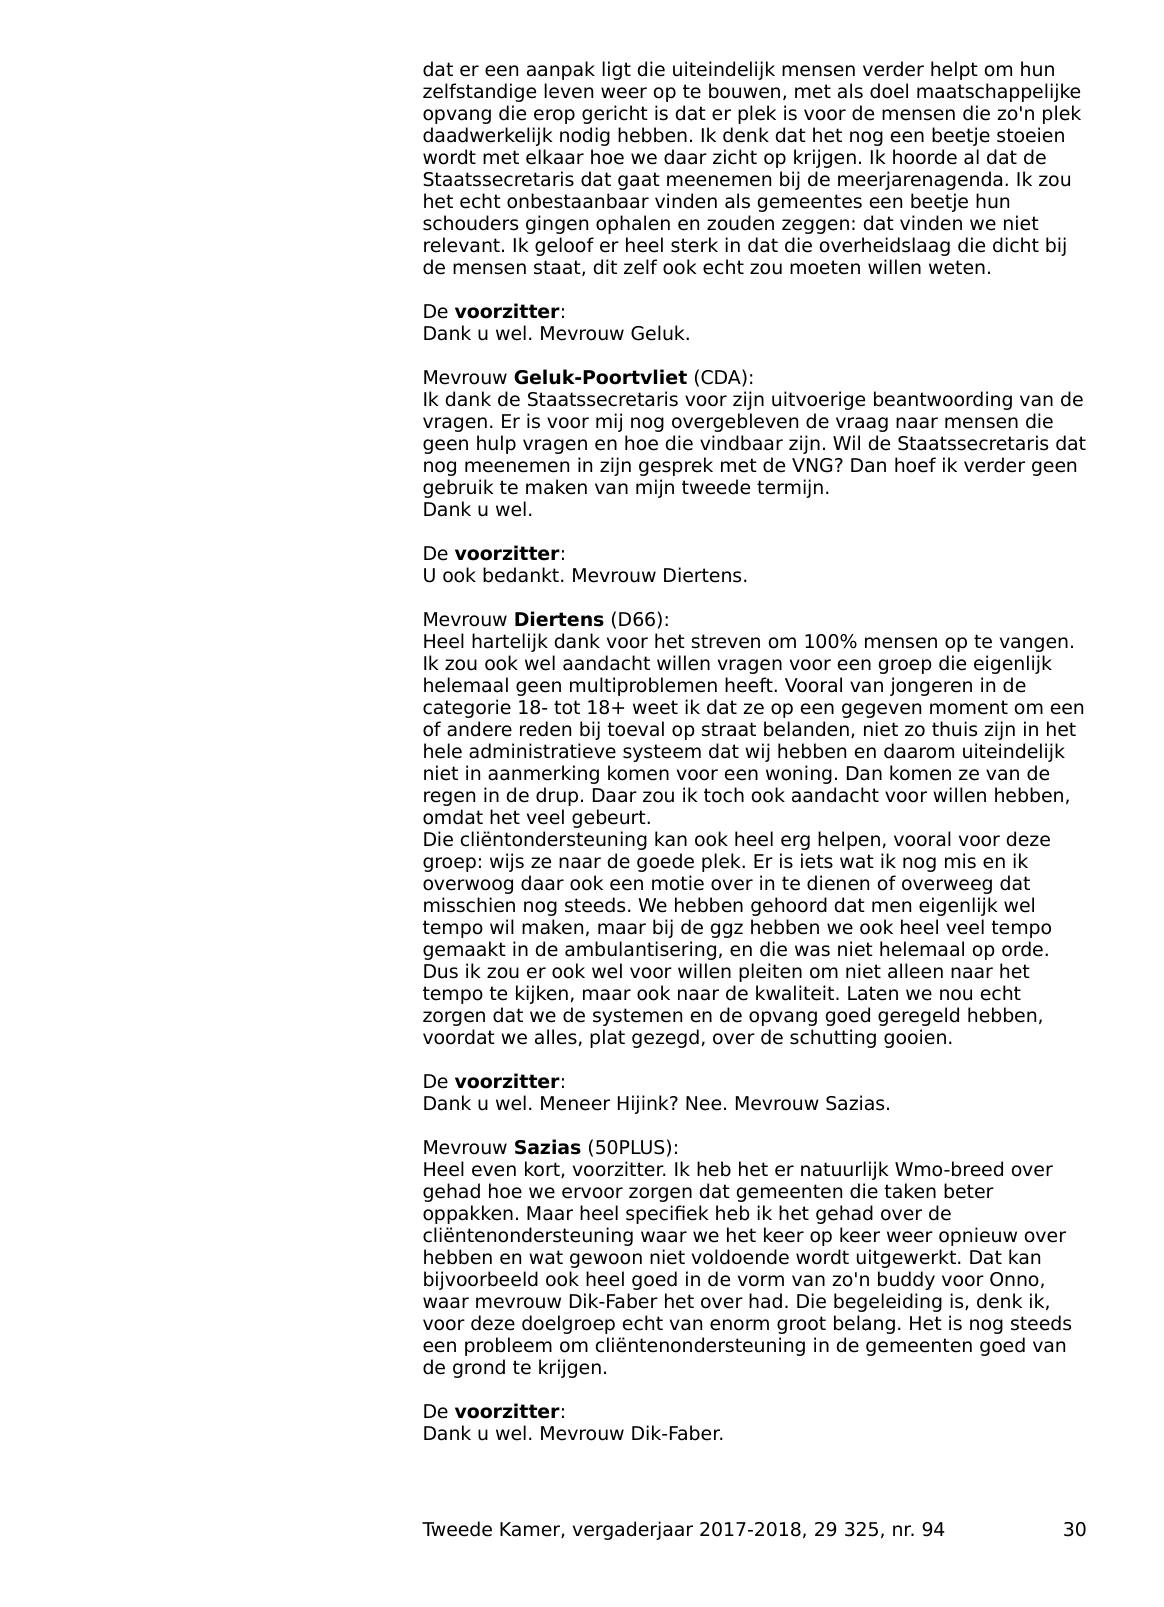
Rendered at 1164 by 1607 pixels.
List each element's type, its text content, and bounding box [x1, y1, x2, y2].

text Die cliëntondersteuning kan ook heel erg helpen, vooral voor deze groep: wijs ze naar de goede plek. Er is iets wat ik nog mis en ik overwoog daar ook een motie over in te dienen of overweeg dat misschien nog steeds. We hebben gehoord dat men eigenlijk wel tempo wil maken, maar bij de ggz hebben we ook heel veel tempo gemaakt in de ambulantisering, en die was niet helemaal op orde. Dus ik zou er ook wel voor willen pleiten om niet alleen naar het tempo te kijken, maar ook naar de kwaliteit. Laten we nou echt zorgen dat we de systemen en de opvang goed geregeld hebben, voordat we alles, plat gezegd, over de schutting gooien. [422, 829, 1087, 1049]
text Dank u wel. Meneer Hijink? Nee. Mevrouw Sazias. [422, 1093, 1087, 1115]
text Mevrouw Diertens (D66): [422, 609, 1087, 631]
text Dank u wel. Mevrouw Geluk. [422, 323, 1087, 345]
text dat er een aanpak ligt die uiteindelijk mensen verder helpt om hun zelfstandige leven weer op te bouwen, met als doel maatschappelijke opvang die erop gericht is dat er plek is voor de mensen die zo'n plek daadwerkelijk nodig hebben. Ik denk dat het nog een beetje stoeien wordt met elkaar hoe we daar zicht op krijgen. Ik hoorde al dat de Staatssecretaris dat gaat meenemen bij de meerjarenagenda. Ik zou het echt onbestaanbaar vinden als gemeentes een beetje hun schouders gingen ophalen en zouden zeggen: dat vinden we niet relevant. Ik geloof er heel sterk in dat die overheidslaag die dicht bij de mensen staat, dit zelf ook echt zou moeten willen weten. [422, 59, 1087, 279]
text De voorzitter: [422, 1071, 1087, 1093]
text Mevrouw Sazias (50PLUS): [422, 1137, 1087, 1159]
text Ik dank de Staatssecretaris voor zijn uitvoerige beantwoording van de vragen. Er is voor mij nog overgebleven de vraag naar mensen die geen hulp vragen en hoe die vindbaar zijn. Wil de Staatssecretaris dat nog meenemen in zijn gesprek met de VNG? Dan hoef ik verder geen gebruik te maken van mijn tweede termijn. [422, 389, 1087, 499]
text De voorzitter: [422, 543, 1087, 565]
text Heel hartelijk dank voor het streven om 100% mensen op te vangen. Ik zou ook wel aandacht willen vragen voor een groep die eigenlijk helemaal geen multiproblemen heeft. Vooral van jongeren in de categorie 18- tot 18+ weet ik dat ze op een gegeven moment om een of andere reden bij toeval op straat belanden, niet zo thuis zijn in het hele administratieve systeem dat wij hebben en daarom uiteindelijk niet in aanmerking komen voor een woning. Dan komen ze van de regen in de drup. Daar zou ik toch ook aandacht voor willen hebben, omdat het veel gebeurt. [422, 631, 1087, 829]
text U ook bedankt. Mevrouw Diertens. [422, 565, 1087, 587]
text Dank u wel. [422, 499, 1087, 521]
text De voorzitter: [422, 301, 1087, 323]
text Dank u wel. Mevrouw Dik-Faber. [422, 1423, 1087, 1445]
text Heel even kort, voorzitter. Ik heb het er natuurlijk Wmo-breed over gehad hoe we ervoor zorgen dat gemeenten die taken beter oppakken. Maar heel specifiek heb ik het gehad over de cliëntenondersteuning waar we het keer op keer weer opnieuw over hebben en wat gewoon niet voldoende wordt uitgewerkt. Dat kan bijvoorbeeld ook heel goed in de vorm van zo'n buddy voor Onno, waar mevrouw Dik-Faber het over had. Die begeleiding is, denk ik, voor deze doelgroep echt van enorm groot belang. Het is nog steeds een probleem om cliëntenondersteuning in de gemeenten goed van de grond te krijgen. [422, 1159, 1087, 1379]
text Mevrouw Geluk-Poortvliet (CDA): [422, 367, 1087, 389]
text De voorzitter: [422, 1401, 1087, 1423]
